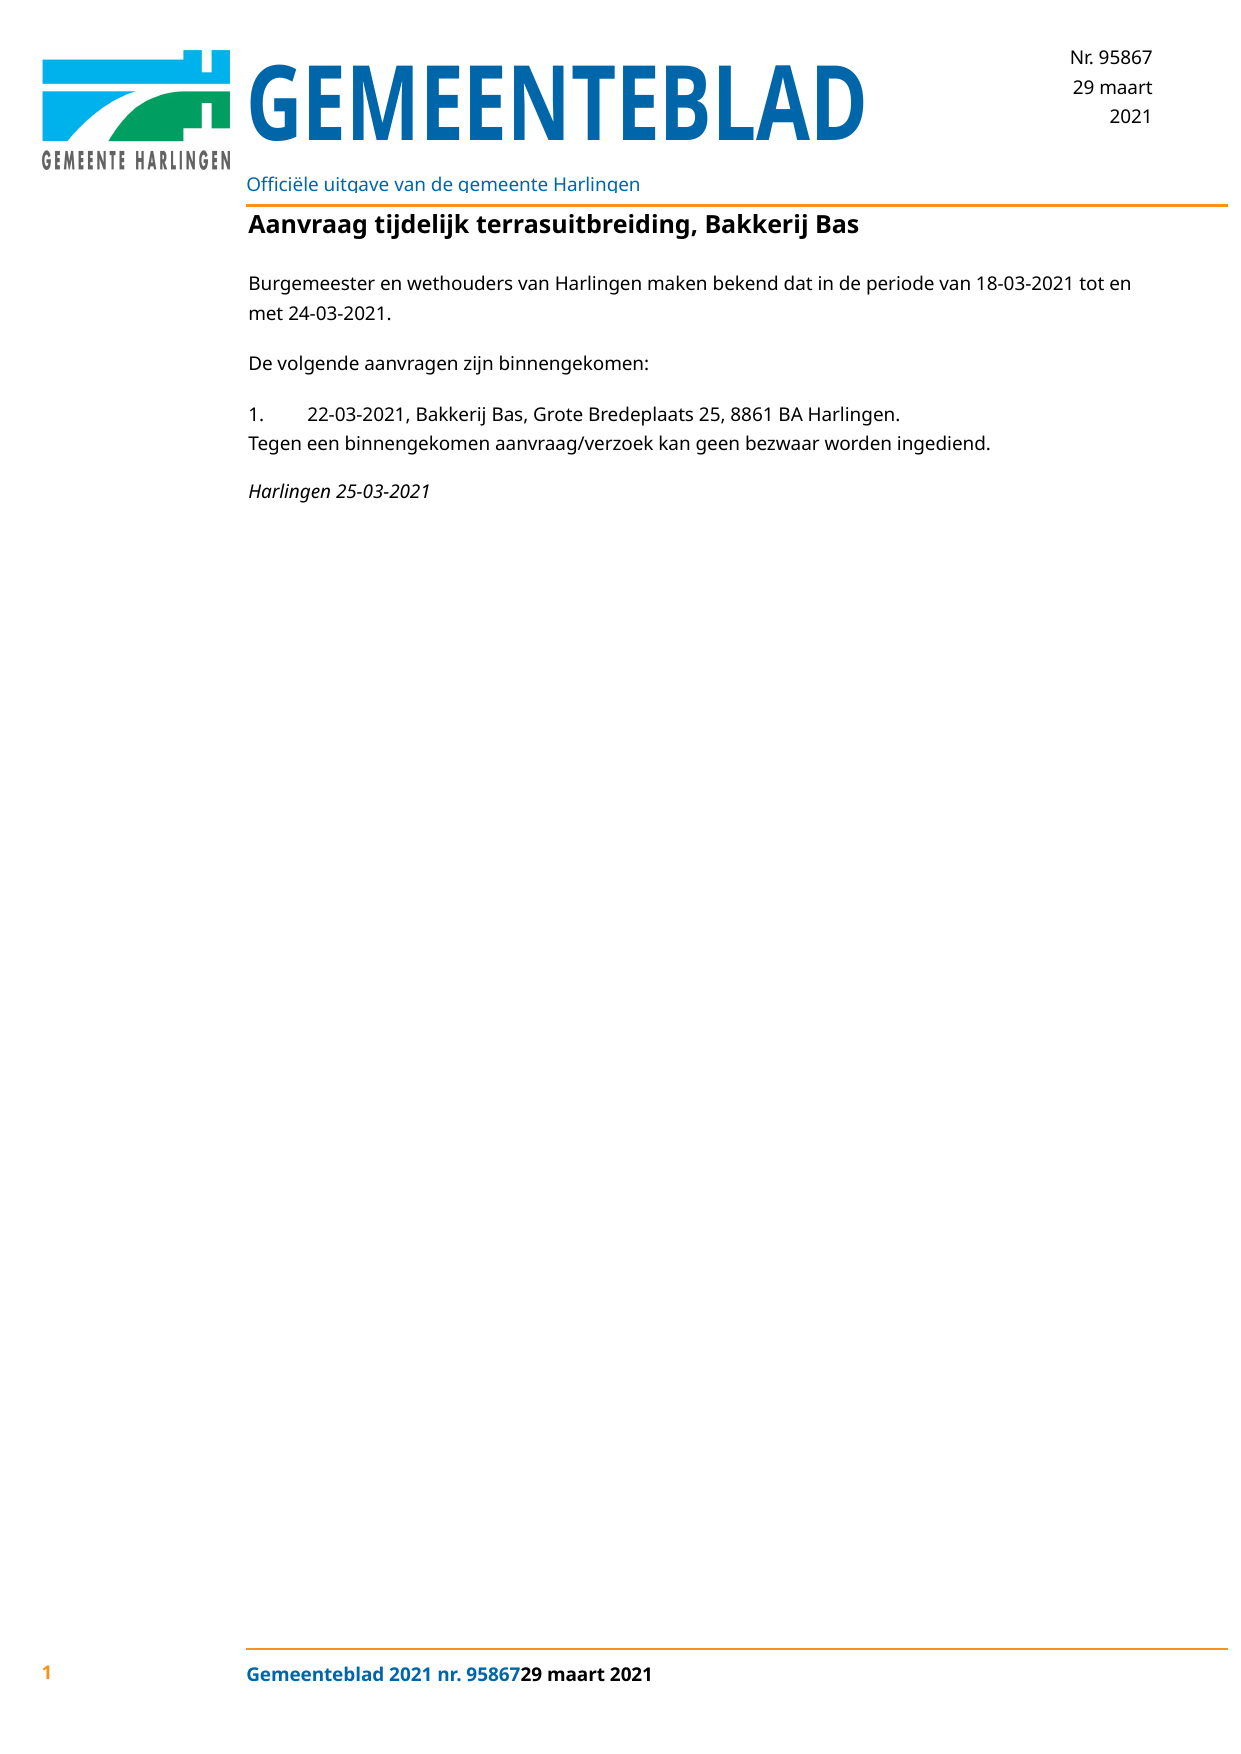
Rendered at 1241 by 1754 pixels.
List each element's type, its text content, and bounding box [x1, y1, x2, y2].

list 22-03-2021, Bakkerij Bas, Grote Bredeplaats 25, 8861 BA Harlingen. [248, 401, 1152, 426]
picture [41, 47, 231, 172]
text Burgemeester en wethouders van Harlingen maken bekend dat in de periode van 18-03-2021 tot en met 24-03-2021. [248, 270, 1152, 326]
text De volgende aanvragen zijn binnengekomen: [248, 350, 1152, 376]
text Tegen een binnengekomen aanvraag/verzoek kan geen bezwaar worden ingediend. [248, 430, 1152, 456]
text Harlingen 25-03-2021 [248, 478, 1152, 504]
text Aanvraag tijdelijk terrasuitbreiding, Bakkerij Bas [248, 207, 1152, 241]
